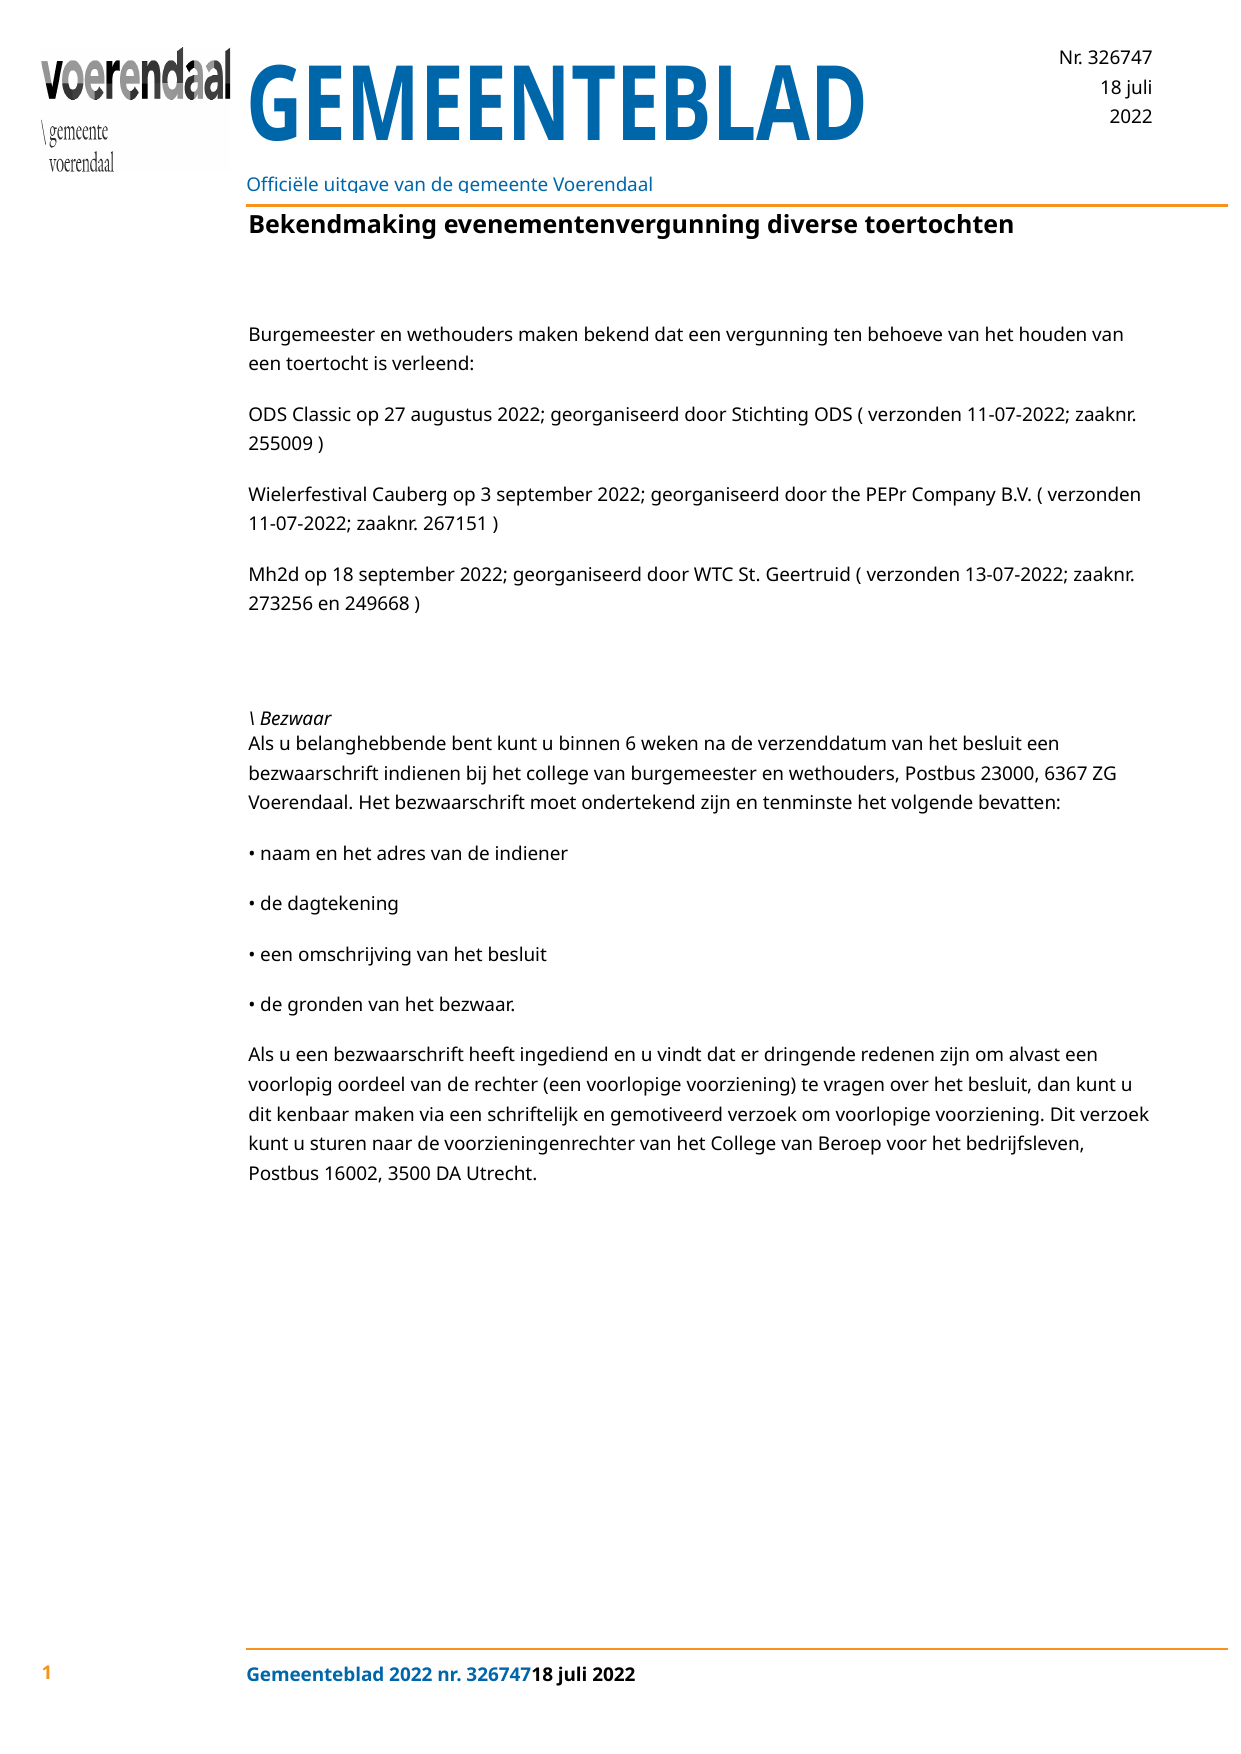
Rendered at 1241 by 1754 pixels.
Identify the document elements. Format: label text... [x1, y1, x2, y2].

text • naam en het adres van de indiener [248, 840, 1152, 866]
text • de gronden van het bezwaar. [248, 991, 1152, 1017]
text Mh2d op 18 september 2022; georganiseerd door WTC St. Geertruid ( verzonden 13-07-2022; zaaknr. 273256 en 249668 ) [248, 561, 1152, 616]
picture [41, 47, 231, 172]
text Bekendmaking evenementenvergunning diverse toertochten [248, 207, 1152, 241]
text \ Bezwaar [248, 705, 1152, 730]
text Wielerfestival Cauberg op 3 september 2022; georganiseerd door the PEPr Company B.V. ( verzonden 11-07-2022; zaaknr. 267151 ) [248, 481, 1152, 536]
text Als u een bezwaarschrift heeft ingediend en u vindt dat er dringende redenen zijn om alvast een voorlopig oordeel van de rechter (een voorlopige voorziening) te vragen over het besluit, dan kunt u dit kenbaar maken via een schriftelijk en gemotiveerd verzoek om voorlopige voorziening. Dit verzoek kunt u sturen naar de voorzieningenrechter van het College van Beroep voor het bedrijfsleven, Postbus 16002, 3500 DA Utrecht. [248, 1042, 1152, 1186]
text • een omschrijving van het besluit [248, 941, 1152, 967]
text Burgemeester en wethouders maken bekend dat een vergunning ten behoeve van het houden van een toertocht is verleend: [248, 321, 1152, 376]
text Als u belanghebbende bent kunt u binnen 6 weken na de verzenddatum van het besluit een bezwaarschrift indienen bij het college van burgemeester en wethouders, Postbus 23000, 6367 ZG Voerendaal. Het bezwaarschrift moet ondertekend zijn en tenminste het volgende bevatten: [248, 730, 1152, 815]
text ODS Classic op 27 augustus 2022; georganiseerd door Stichting ODS ( verzonden 11-07-2022; zaaknr. 255009 ) [248, 401, 1152, 456]
text • de dagtekening [248, 890, 1152, 916]
